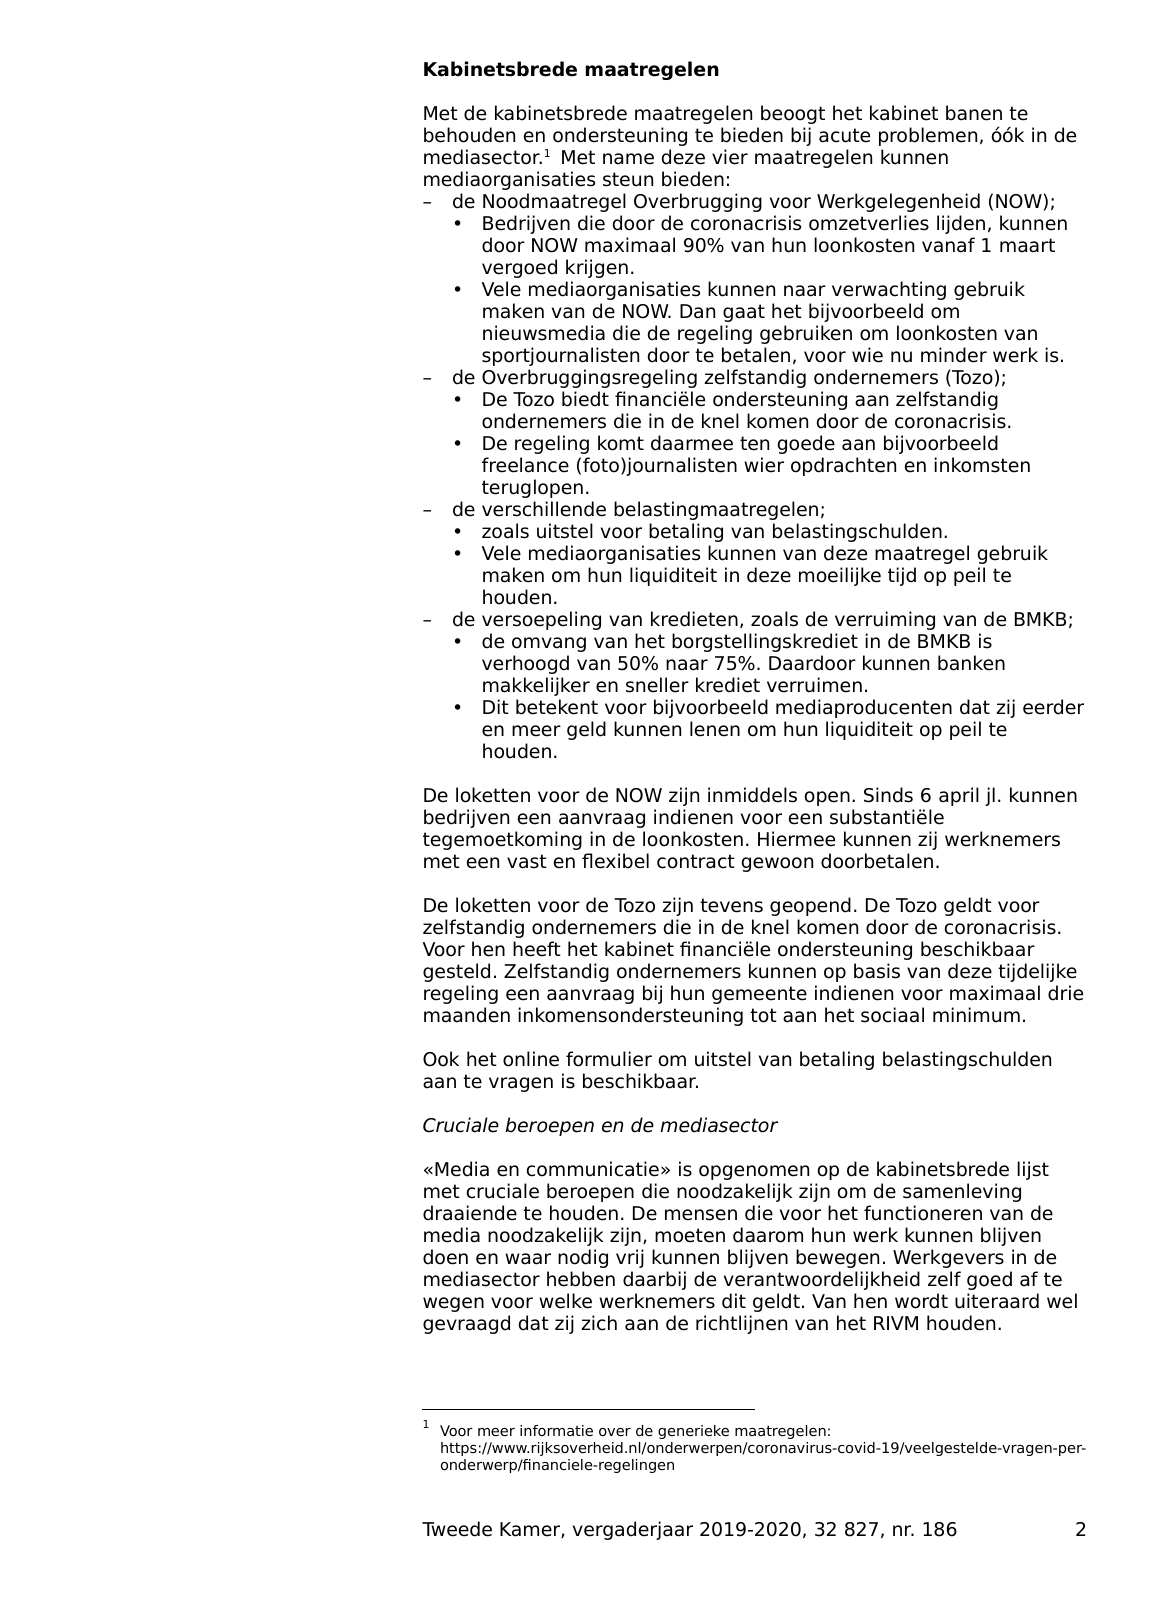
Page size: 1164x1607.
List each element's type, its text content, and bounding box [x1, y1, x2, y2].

text – de Overbruggingsregeling zelfstandig ondernemers (Tozo); [422, 367, 1087, 389]
text • Vele mediaorganisaties kunnen naar verwachting gebruik maken van de NOW. Dan gaat het bijvoorbeeld om nieuwsmedia die de regeling gebruiken om loonkosten van sportjournalisten door te betalen, voor wie nu minder werk is. [452, 279, 1087, 367]
text – de verschillende belastingmaatregelen; [422, 499, 1087, 521]
text • De Tozo biedt financiële ondersteuning aan zelfstandig ondernemers die in de knel komen door de coronacrisis. [452, 389, 1087, 433]
text – de Noodmaatregel Overbrugging voor Werkgelegenheid (NOW); [422, 191, 1087, 213]
subtitle Kabinetsbrede maatregelen [422, 59, 1087, 81]
text De loketten voor de Tozo zijn tevens geopend. De Tozo geldt voor zelfstandig ondernemers die in de knel komen door de coronacrisis. Voor hen heeft het kabinet financiële ondersteuning beschikbaar gesteld. Zelfstandig ondernemers kunnen op basis van deze tijdelijke regeling een aanvraag bij hun gemeente indienen voor maximaal drie maanden inkomensondersteuning tot aan het sociaal minimum. [422, 895, 1087, 1027]
text • Bedrijven die door de coronacrisis omzetverlies lijden, kunnen door NOW maximaal 90% van hun loonkosten vanaf 1 maart vergoed krijgen. [452, 213, 1087, 279]
text • de omvang van het borgstellingskrediet in de BMKB is verhoogd van 50% naar 75%. Daardoor kunnen banken makkelijker en sneller krediet verruimen. [452, 631, 1087, 697]
text Voor meer informatie over de generieke maatregelen: https://www.rijksoverheid.nl/onderwerpen/coronavirus-covid-19/veelgestelde-vragen-per-onderwerp/financiele-regelingen [422, 1418, 1087, 1474]
subtitle Cruciale beroepen en de mediasector [422, 1115, 1087, 1137]
text • Vele mediaorganisaties kunnen van deze maatregel gebruik maken om hun liquiditeit in deze moeilijke tijd op peil te houden. [452, 543, 1087, 609]
text • zoals uitstel voor betaling van belastingschulden. [452, 521, 1087, 543]
text De loketten voor de NOW zijn inmiddels open. Sinds 6 april jl. kunnen bedrijven een aanvraag indienen voor een substantiële tegemoetkoming in de loonkosten. Hiermee kunnen zij werknemers met een vast en flexibel contract gewoon doorbetalen. [422, 785, 1087, 873]
text Met de kabinetsbrede maatregelen beoogt het kabinet banen te behouden en ondersteuning te bieden bij acute problemen, óók in de mediasector. Met name deze vier maatregelen kunnen mediaorganisaties steun bieden: [422, 103, 1087, 191]
text • De regeling komt daarmee ten goede aan bijvoorbeeld freelance (foto)journalisten wier opdrachten en inkomsten teruglopen. [452, 433, 1087, 499]
text – de versoepeling van kredieten, zoals de verruiming van de BMKB; [422, 609, 1087, 631]
text Ook het online formulier om uitstel van betaling belastingschulden aan te vragen is beschikbaar. [422, 1049, 1087, 1093]
text «Media en communicatie» is opgenomen op de kabinetsbrede lijst met cruciale beroepen die noodzakelijk zijn om de samenleving draaiende te houden. De mensen die voor het functioneren van de media noodzakelijk zijn, moeten daarom hun werk kunnen blijven doen en waar nodig vrij kunnen blijven bewegen. Werkgevers in de mediasector hebben daarbij de verantwoordelijkheid zelf goed af te wegen voor welke werknemers dit geldt. Van hen wordt uiteraard wel gevraagd dat zij zich aan de richtlijnen van het RIVM houden. [422, 1159, 1087, 1335]
text • Dit betekent voor bijvoorbeeld mediaproducenten dat zij eerder en meer geld kunnen lenen om hun liquiditeit op peil te houden. [452, 697, 1087, 763]
